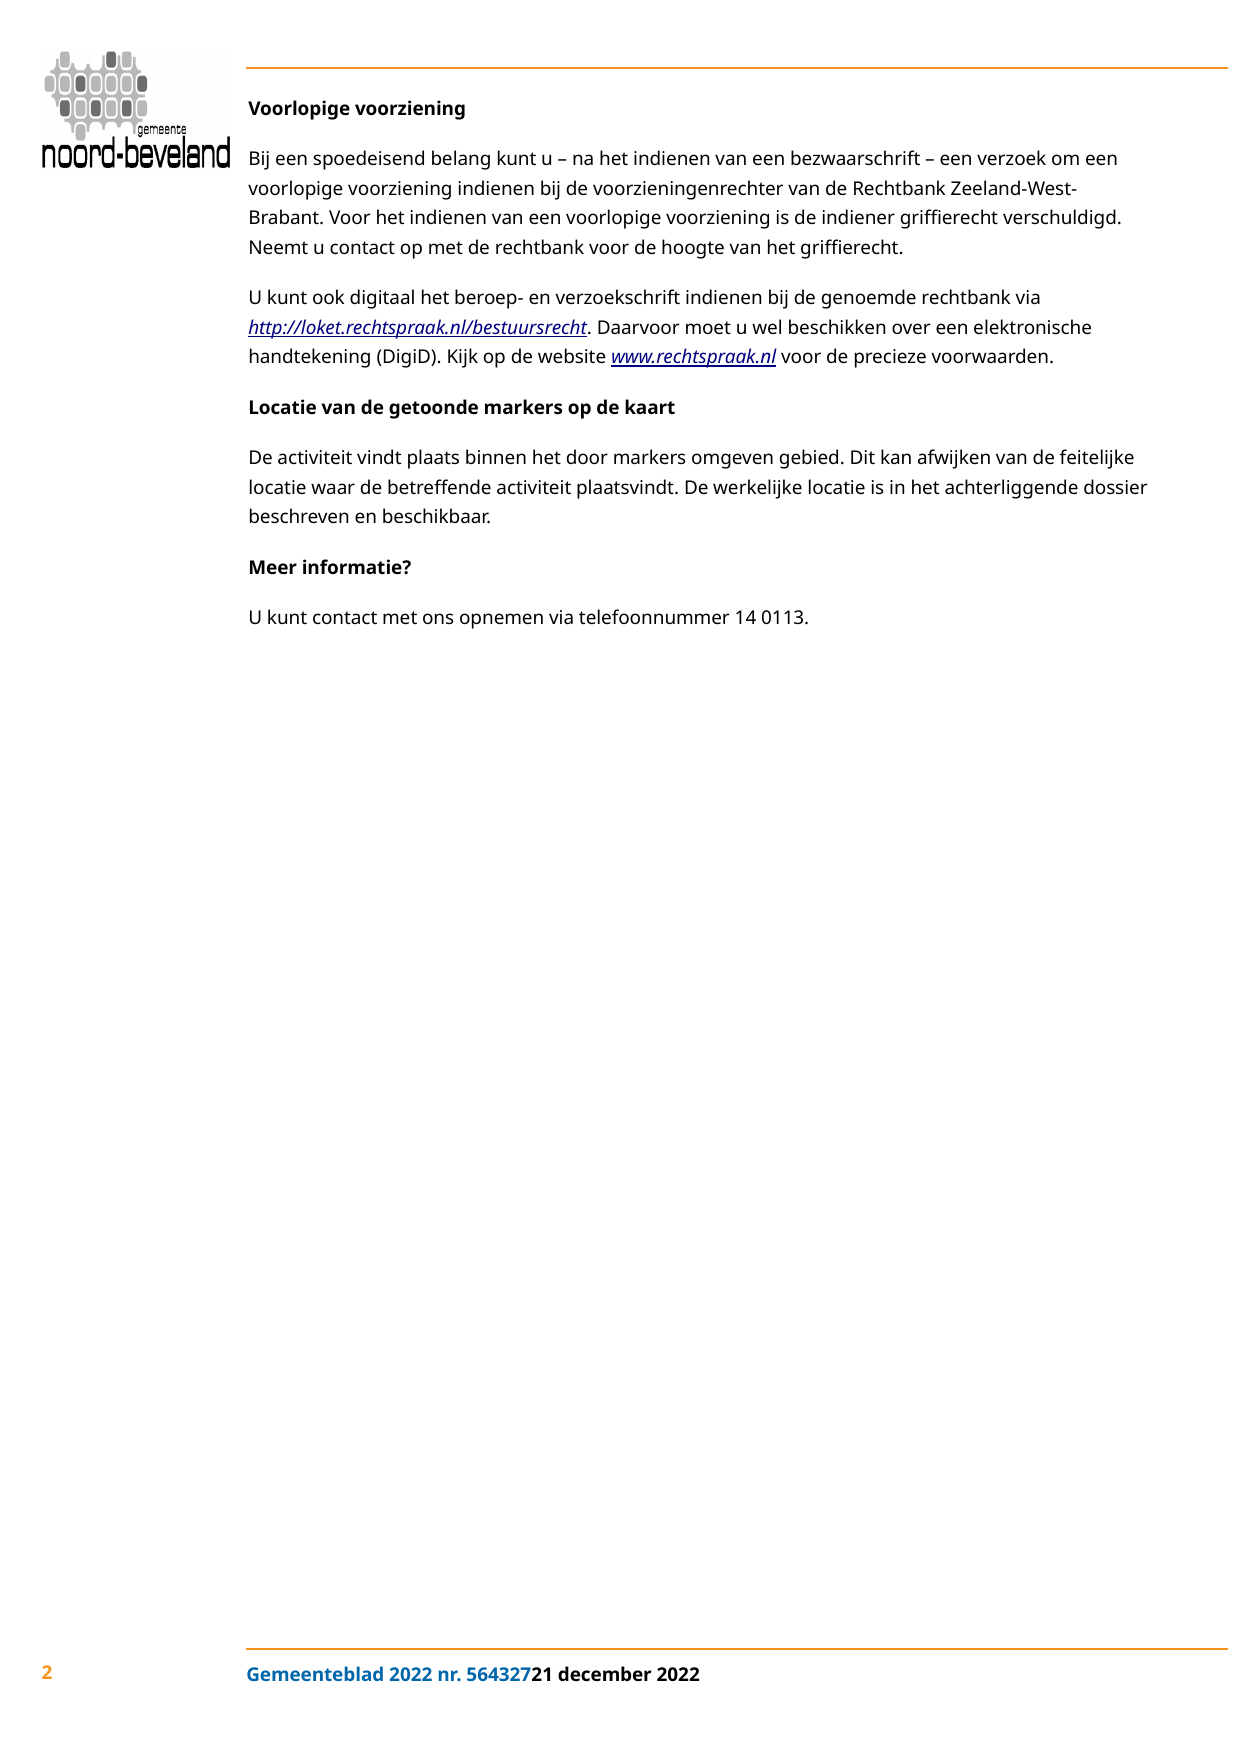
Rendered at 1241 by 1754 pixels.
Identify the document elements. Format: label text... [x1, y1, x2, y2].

text De activiteit vindt plaats binnen het door markers omgeven gebied. Dit kan afwijken van de feitelijke locatie waar de betreffende activiteit plaatsvindt. De werkelijke locatie is in het achterliggende dossier beschreven en beschikbaar. [248, 444, 1152, 529]
text U kunt contact met ons opnemen via telefoonnummer 14 0113. [248, 604, 1152, 630]
text Voorlopige voorziening [248, 95, 1152, 121]
picture [41, 47, 231, 172]
text Locatie van de getoonde markers op de kaart [248, 394, 1152, 420]
text Meer informatie? [248, 554, 1152, 580]
text Bij een spoedeisend belang kunt u – na het indienen van een bezwaarschrift – een verzoek om een voorlopige voorziening indienen bij de voorzieningenrechter van de Rechtbank Zeeland-West-Brabant. Voor het indienen van een voorlopige voorziening is de indiener griffierecht verschuldigd. Neemt u contact op met de rechtbank voor de hoogte van het griffierecht. [248, 145, 1152, 260]
text U kunt ook digitaal het beroep- en verzoekschrift indienen bij de genoemde rechtbank via http://loket.rechtspraak.nl/bestuursrecht. Daarvoor moet u wel beschikken over een elektronische handtekening (DigiD). Kijk op de website www.rechtspraak.nl voor de precieze voorwaarden. [248, 284, 1152, 369]
